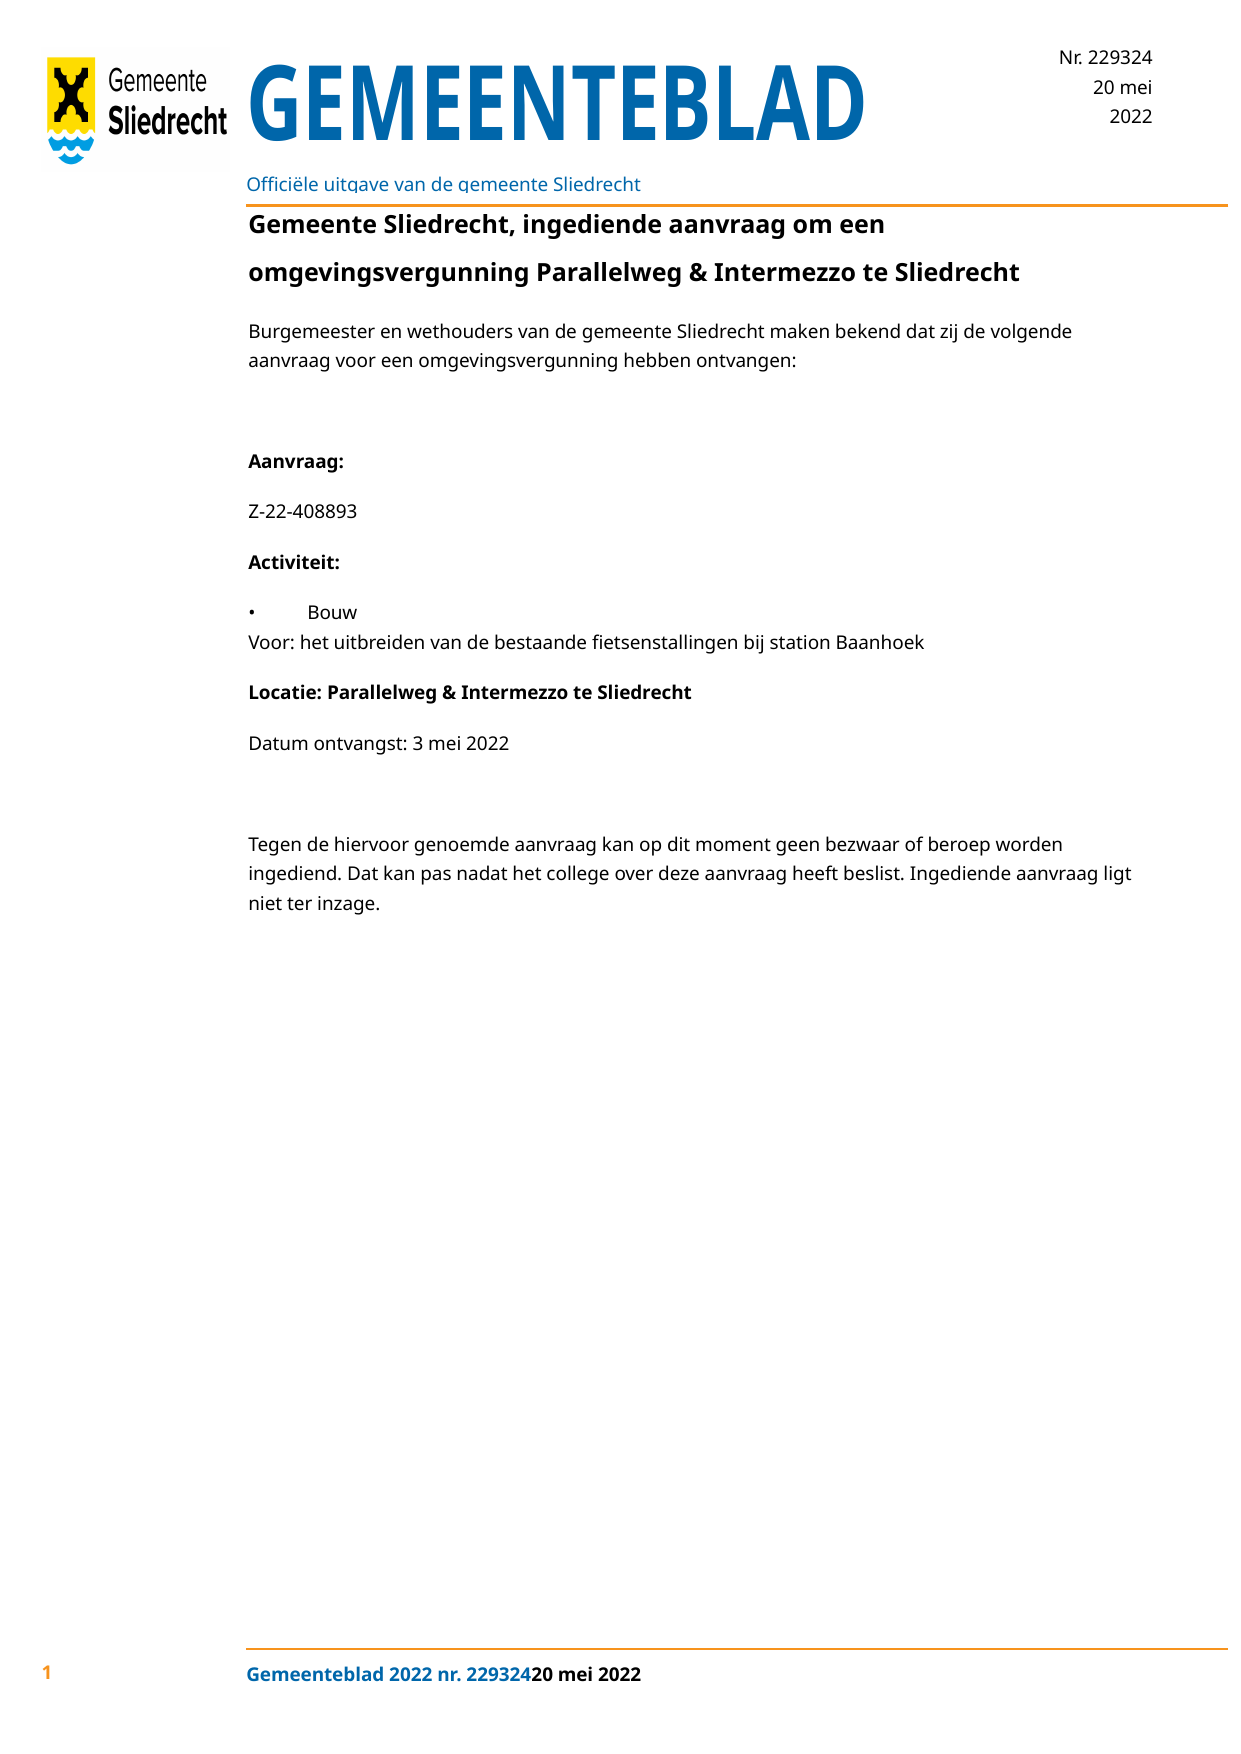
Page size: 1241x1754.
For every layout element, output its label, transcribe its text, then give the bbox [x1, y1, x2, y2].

text Locatie: Parallelweg & Intermezzo te Sliedrecht [248, 679, 1152, 705]
text Activiteit: [248, 549, 1152, 575]
text Datum ontvangst: 3 mei 2022 [248, 730, 1152, 756]
text Tegen de hiervoor genoemde aanvraag kan op dit moment geen bezwaar of beroep worden ingediend. Dat kan pas nadat het college over deze aanvraag heeft beslist. Ingediende aanvraag ligt niet ter inzage. [248, 831, 1152, 916]
text Burgemeester en wethouders van de gemeente Sliedrecht maken bekend dat zij de volgende aanvraag voor een omgevingsvergunning hebben ontvangen: [248, 318, 1152, 373]
text Z-22-408893 [248, 499, 1152, 524]
text Voor: het uitbreiden van de bestaande fietsenstallingen bij station Baanhoek [248, 629, 1152, 655]
picture [41, 47, 231, 172]
text Aanvraag: [248, 448, 1152, 474]
list Bouw [248, 599, 1152, 625]
text Gemeente Sliedrecht, ingediende aanvraag om een omgevingsvergunning Parallelweg & Intermezzo te Sliedrecht [248, 207, 1152, 288]
